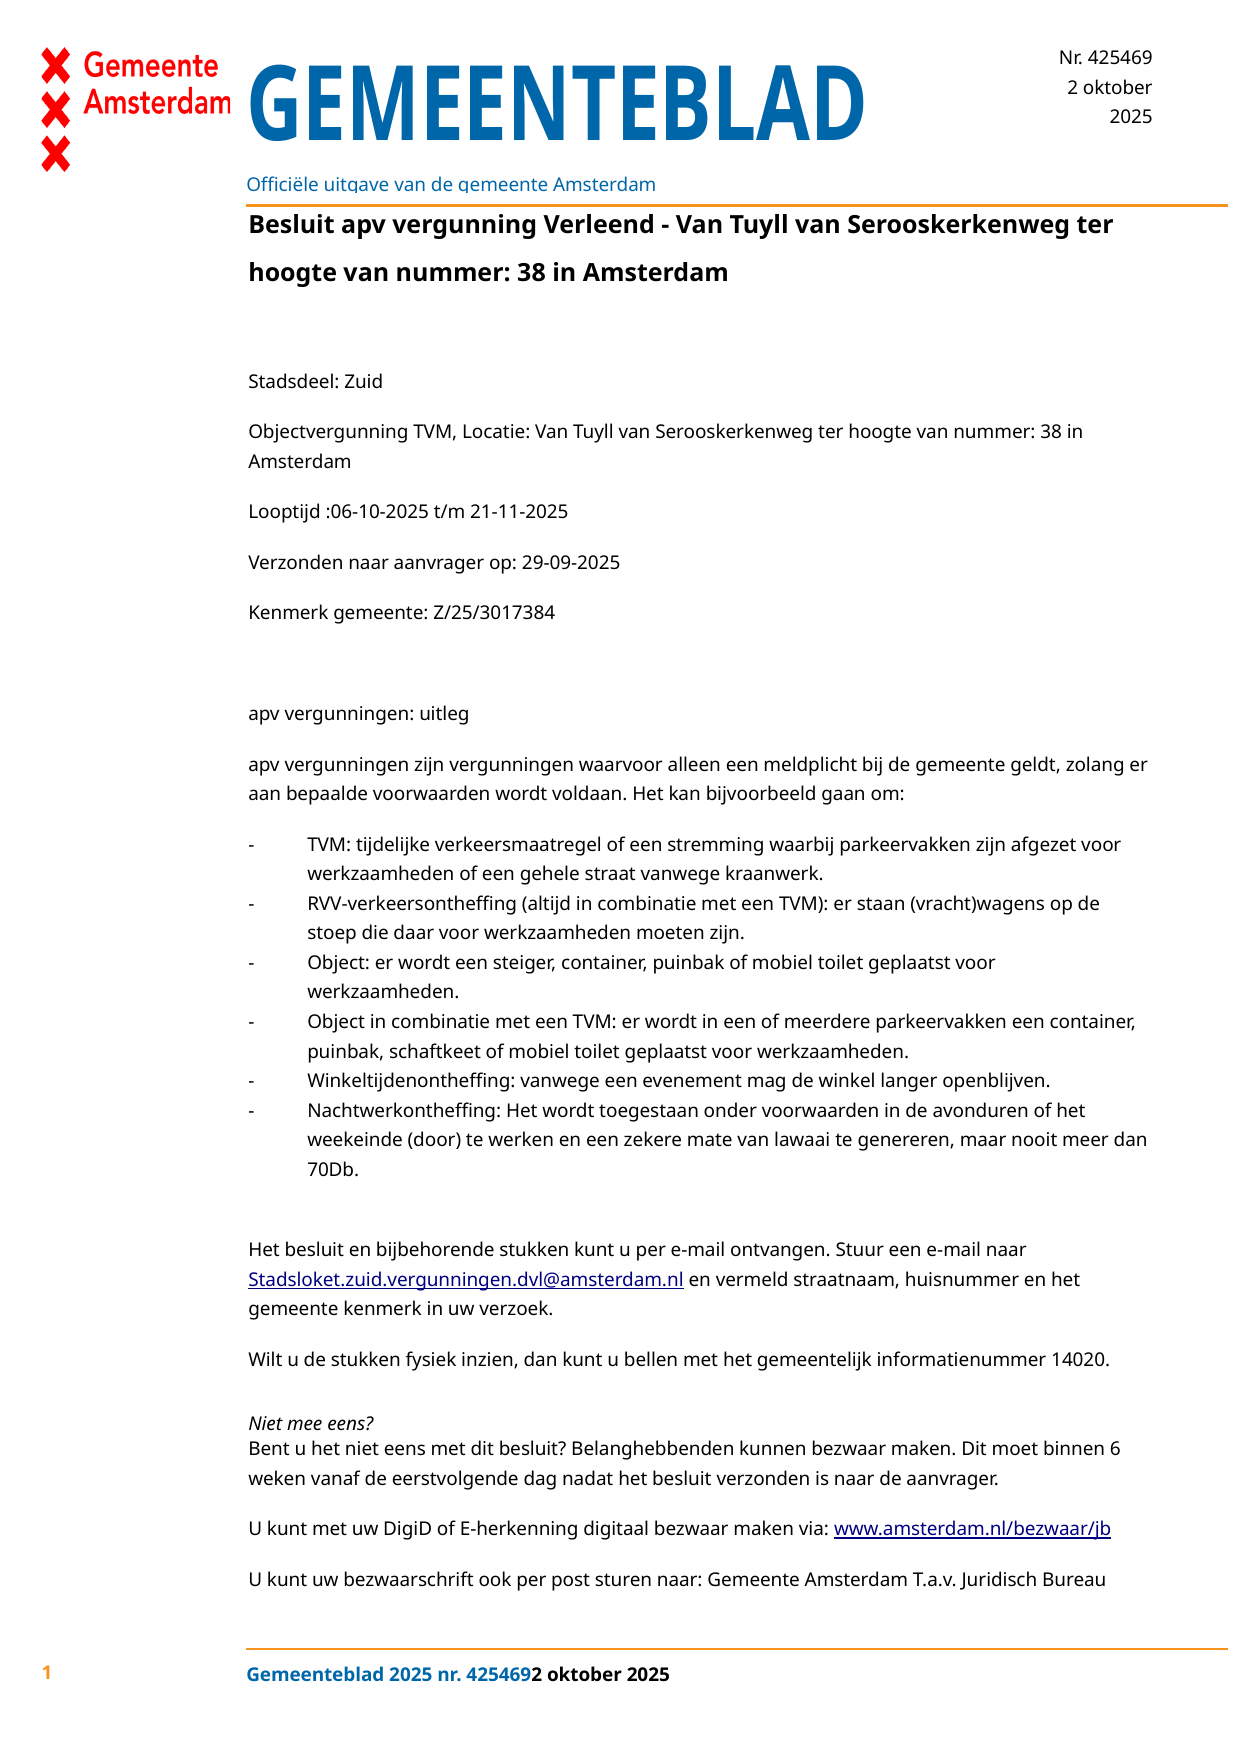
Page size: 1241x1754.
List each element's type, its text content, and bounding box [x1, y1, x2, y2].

text U kunt uw bezwaarschrift ook per post sturen naar: Gemeente Amsterdam T.a.v. Juridisch Bureau [248, 1566, 1152, 1592]
text Objectvergunning TVM, Locatie: Van Tuyll van Serooskerkenweg ter hoogte van nummer: 38 in Amsterdam [248, 419, 1152, 474]
picture [41, 47, 231, 172]
text Het besluit en bijbehorende stukken kunt u per e-mail ontvangen. Stuur een e-mail naar Stadsloket.zuid.vergunningen.dvl@amsterdam.nl en vermeld straatnaam, huisnummer en het gemeente kenmerk in uw verzoek. [248, 1236, 1152, 1321]
list RVV-verkeersontheffing (altijd in combinatie met een TVM): er staan (vracht)wagens op de stoep die daar voor werkzaamheden moeten zijn. [248, 890, 1152, 945]
text Niet mee eens? [248, 1410, 1152, 1436]
list Nachtwerkontheffing: Het wordt toegestaan onder voorwaarden in de avonduren of het weekeinde (door) te werken en een zekere mate van lawaai te genereren, maar nooit meer dan 70Db. [248, 1097, 1152, 1182]
text Besluit apv vergunning Verleend - Van Tuyll van Serooskerkenweg ter hoogte van nummer: 38 in Amsterdam [248, 207, 1152, 288]
text Stadsdeel: Zuid [248, 368, 1152, 394]
text apv vergunningen zijn vergunningen waarvoor alleen een meldplicht bij de gemeente geldt, zolang er aan bepaalde voorwaarden wordt voldaan. Het kan bijvoorbeeld gaan om: [248, 751, 1152, 806]
list Object: er wordt een steiger, container, puinbak of mobiel toilet geplaatst voor werkzaamheden. [248, 949, 1152, 1004]
text apv vergunningen: uitleg [248, 700, 1152, 726]
text Kenmerk gemeente: Z/25/3017384 [248, 599, 1152, 625]
text Looptijd :06-10-2025 t/m 21-11-2025 [248, 499, 1152, 524]
text Bent u het niet eens met dit besluit? Belanghebbenden kunnen bezwaar maken. Dit moet binnen 6 weken vanaf de eerstvolgende dag nadat het besluit verzonden is naar de aanvrager. [248, 1436, 1152, 1491]
text Verzonden naar aanvrager op: 29-09-2025 [248, 549, 1152, 575]
list Winkeltijdenontheffing: vanwege een evenement mag de winkel langer openblijven. [248, 1067, 1152, 1093]
text Wilt u de stukken fysiek inzien, dan kunt u bellen met het gemeentelijk informatienummer 14020. [248, 1346, 1152, 1372]
text U kunt met uw DigiD of E-herkenning digitaal bezwaar maken via: www.amsterdam.nl/bezwaar/jb [248, 1516, 1152, 1541]
list TVM: tijdelijke verkeersmaatregel of een stremming waarbij parkeervakken zijn afgezet voor werkzaamheden of een gehele straat vanwege kraanwerk. [248, 831, 1152, 886]
list Object in combinatie met een TVM: er wordt in een of meerdere parkeervakken een container, puinbak, schaftkeet of mobiel toilet geplaatst voor werkzaamheden. [248, 1008, 1152, 1064]
